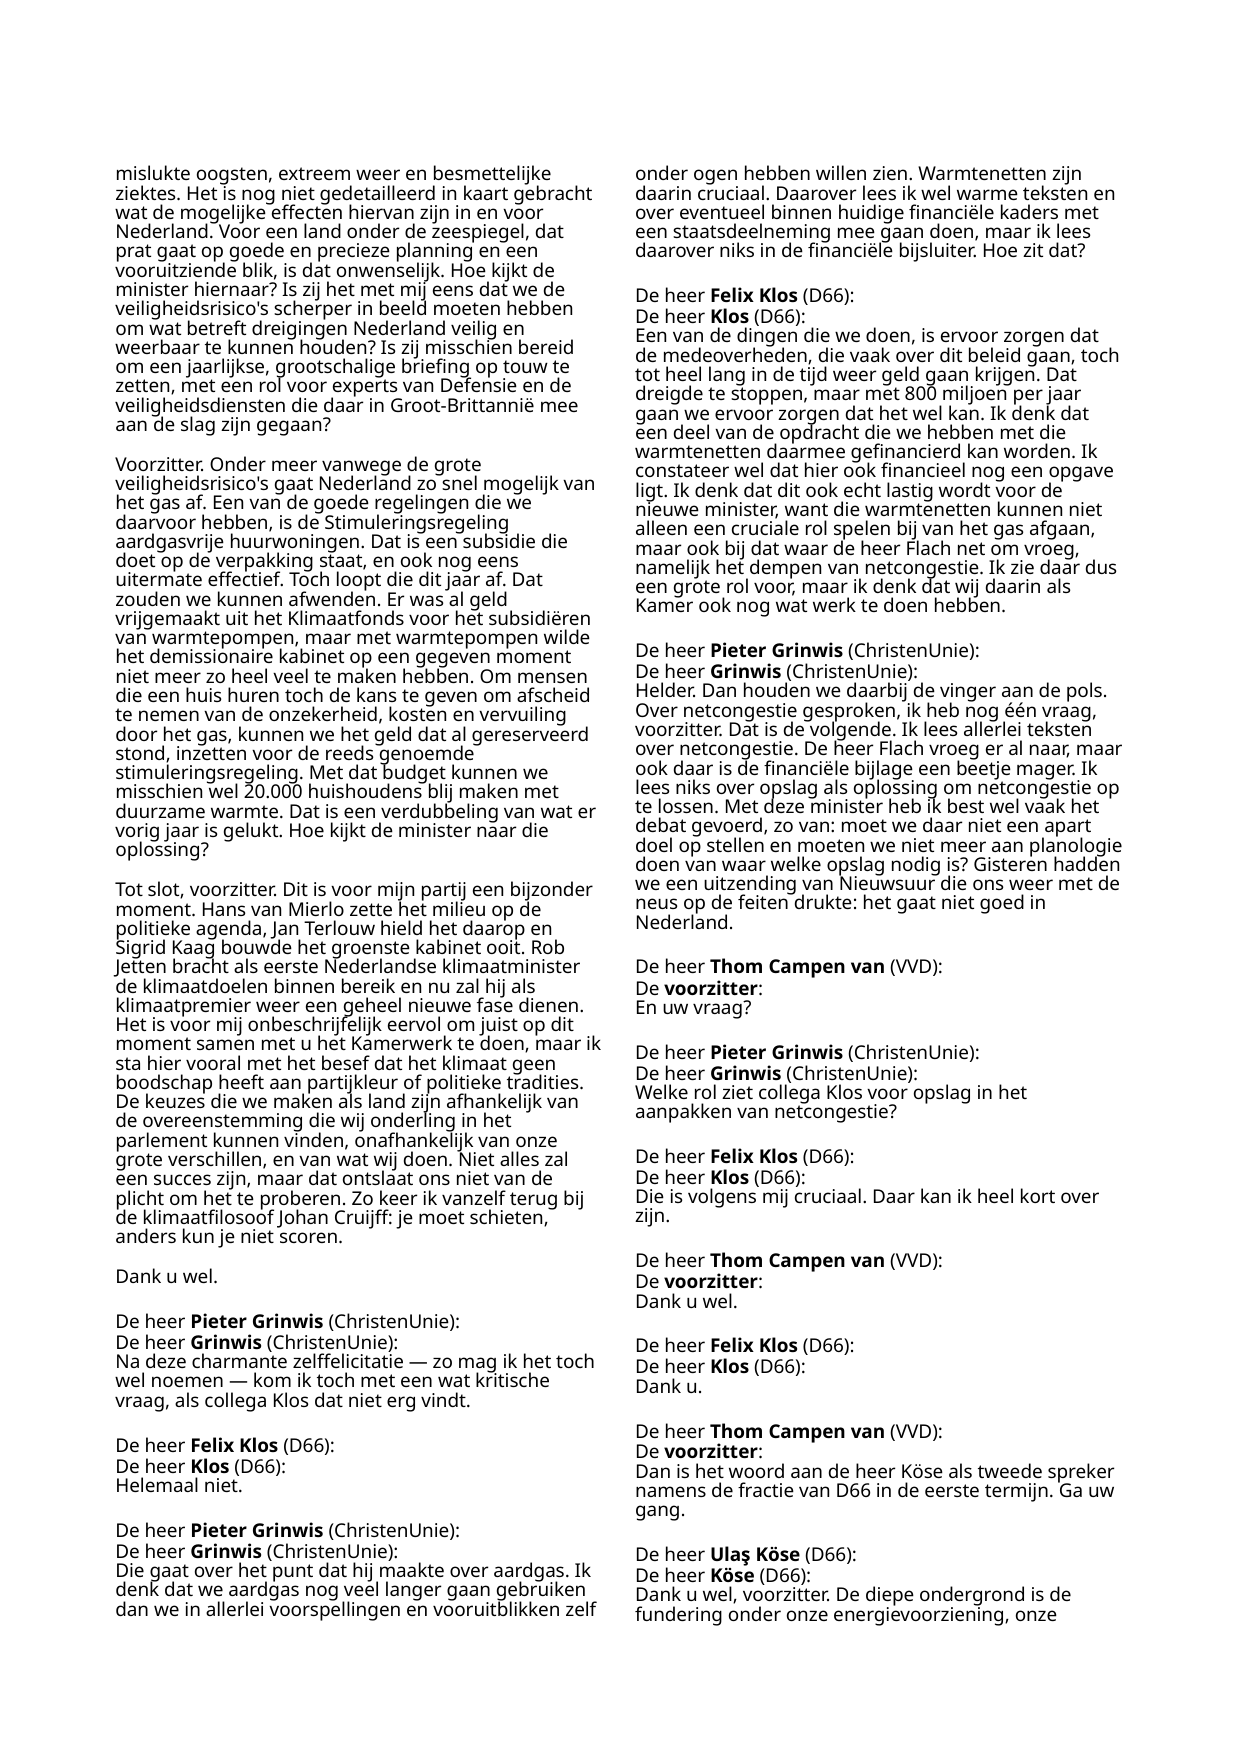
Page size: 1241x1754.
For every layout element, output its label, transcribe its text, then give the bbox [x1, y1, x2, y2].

text Tot slot, voorzitter. Dit is voor mijn partij een bijzonder moment. Hans van Mierlo zette het milieu op de politieke agenda, Jan Terlouw hield het daarop en Sigrid Kaag bouwde het groenste kabinet ooit. Rob Jetten bracht als eerste Nederlandse klimaatminister de klimaatdoelen binnen bereik en nu zal hij als klimaatpremier weer een geheel nieuwe fase dienen. Het is voor mij onbeschrijfelijk eervol om juist op dit moment samen met u het Kamerwerk te doen, maar ik sta hier vooral met het besef dat het klimaat geen boodschap heeft aan partijkleur of politieke tradities. De keuzes die we maken als land zijn afhankelijk van de overeenstemming die wij onderling in het parlement kunnen vinden, onafhankelijk van onze grote verschillen, en van wat wij doen. Niet alles zal een succes zijn, maar dat ontslaat ons niet van de plicht om het te proberen. Zo keer ik vanzelf terug bij de klimaatfilosoof Johan Cruijff: je moet schieten, anders kun je niet scoren. [115, 881, 605, 1247]
text De heer Grinwis (ChristenUnie): [635, 1064, 1125, 1084]
text De heer Klos (D66): [635, 308, 1125, 327]
text De heer Pieter Grinwis (ChristenUnie): [115, 1308, 605, 1334]
text De voorzitter: [635, 1273, 1125, 1293]
text Helder. Dan houden we daarbij de vinger aan de pols. Over netcongestie gesproken, ik heb nog één vraag, voorzitter. Dat is de volgende. Ik lees allerlei teksten over netcongestie. De heer Flach vroeg er al naar, maar ook daar is de financiële bijlage een beetje mager. Ik lees niks over opslag als oplossing om netcongestie op te lossen. Met deze minister heb ik best wel vaak het debat gevoerd, zo van: moet we daar niet een apart doel op stellen en moeten we niet meer aan planologie doen van waar welke opslag nodig is? Gisteren hadden we een uitzending van Nieuwsuur die ons weer met de neus op de feiten drukte: het gaat niet goed in Nederland. [635, 682, 1125, 933]
text Welke rol ziet collega Klos voor opslag in het aanpakken van netcongestie? [635, 1084, 1125, 1122]
text De heer Köse (D66): [635, 1567, 1125, 1586]
text Dan is het woord aan de heer Köse als tweede spreker namens de fractie van D66 in de eerste termijn. Ga uw gang. [635, 1463, 1125, 1521]
text De heer Grinwis (ChristenUnie): [635, 663, 1125, 682]
text De heer Pieter Grinwis (ChristenUnie): [635, 637, 1125, 663]
text Die is volgens mij cruciaal. Daar kan ik heel kort over zijn. [635, 1188, 1125, 1227]
text De heer Klos (D66): [635, 1358, 1125, 1378]
text De voorzitter: [635, 979, 1125, 999]
text De voorzitter: [635, 1443, 1125, 1463]
text De heer Thom Campen van (VVD): [635, 1418, 1125, 1443]
text De heer Grinwis (ChristenUnie): [115, 1543, 605, 1562]
text En uw vraag? [635, 999, 1125, 1018]
text Dank u. [635, 1378, 1125, 1397]
text Voorzitter. Onder meer vanwege de grote veiligheidsrisico's gaat Nederland zo snel mogelijk van het gas af. Een van de goede regelingen die we daarvoor hebben, is de Stimuleringsregeling aardgasvrije huurwoningen. Dat is een subsidie die doet op de verpakking staat, en ook nog eens uitermate effectief. Toch loopt die dit jaar af. Dat zouden we kunnen afwenden. Er was al geld vrijgemaakt uit het Klimaatfonds voor het subsidiëren van warmtepompen, maar met warmtepompen wilde het demissionaire kabinet op een gegeven moment niet meer zo heel veel te maken hebben. Om mensen die een huis huren toch de kans te geven om afscheid te nemen van de onzekerheid, kosten en vervuiling door het gas, kunnen we het geld dat al gereserveerd stond, inzetten voor de reeds genoemde stimuleringsregeling. Met dat budget kunnen we misschien wel 20.000 huishoudens blij maken met duurzame warmte. Dat is een verdubbeling van wat er vorig jaar is gelukt. Hoe kijkt de minister naar die oplossing? [115, 456, 605, 861]
text Een van de dingen die we doen, is ervoor zorgen dat de medeoverheden, die vaak over dit beleid gaan, toch tot heel lang in de tijd weer geld gaan krijgen. Dat dreigde te stoppen, maar met 800 miljoen per jaar gaan we ervoor zorgen dat het wel kan. Ik denk dat een deel van de opdracht die we hebben met die warmtenetten daarmee gefinancierd kan worden. Ik constateer wel dat hier ook financieel nog een opgave ligt. Ik denk dat dit ook echt lastig wordt voor de nieuwe minister, want die warmtenetten kunnen niet alleen een cruciale rol spelen bij van het gas afgaan, maar ook bij dat waar de heer Flach net om vroeg, namelijk het dempen van netcongestie. Ik zie daar dus een grote rol voor, maar ik denk dat wij daarin als Kamer ook nog wat werk te doen hebben. [635, 327, 1125, 617]
text mislukte oogsten, extreem weer en besmettelijke ziektes. Het is nog niet gedetailleerd in kaart gebracht wat de mogelijke effecten hiervan zijn in en voor Nederland. Voor een land onder de zeespiegel, dat prat gaat op goede en precieze planning en een vooruitziende blik, is dat onwenselijk. Hoe kijkt de minister hiernaar? Is zij het met mij eens dat we de veiligheidsrisico's scherper in beeld moeten hebben om wat betreft dreigingen Nederland veilig en weerbaar te kunnen houden? Is zij misschien bereid om een jaarlijkse, grootschalige briefing op touw te zetten, met een rol voor experts van Defensie en de veiligheidsdiensten die daar in Groot-Brittannië mee aan de slag zijn gegaan? [115, 165, 605, 435]
text Dank u wel. [635, 1293, 1125, 1312]
text De heer Ulaş Köse (D66): [635, 1541, 1125, 1567]
text De heer Klos (D66): [115, 1458, 605, 1477]
text onder ogen hebben willen zien. Warmtenetten zijn daarin cruciaal. Daarover lees ik wel warme teksten en over eventueel binnen huidige financiële kaders met een staatsdeelneming mee gaan doen, maar ik lees daarover niks in de financiële bijsluiter. Hoe zit dat? [635, 165, 1125, 262]
text De heer Thom Campen van (VVD): [635, 1248, 1125, 1273]
text De heer Felix Klos (D66): [635, 1333, 1125, 1358]
text De heer Pieter Grinwis (ChristenUnie): [635, 1039, 1125, 1064]
text De heer Felix Klos (D66): [115, 1432, 605, 1458]
text Helemaal niet. [115, 1477, 605, 1496]
text Na deze charmante zelffelicitatie — zo mag ik het toch wel noemen — kom ik toch met een wat kritische vraag, als collega Klos dat niet erg vindt. [115, 1353, 605, 1411]
text De heer Felix Klos (D66): [635, 1143, 1125, 1169]
text De heer Grinwis (ChristenUnie): [115, 1334, 605, 1353]
text De heer Klos (D66): [635, 1169, 1125, 1188]
text De heer Thom Campen van (VVD): [635, 954, 1125, 979]
text De heer Felix Klos (D66): [635, 282, 1125, 308]
text Dank u wel. [115, 1268, 605, 1287]
text Die gaat over het punt dat hij maakte over aardgas. Ik denk dat we aardgas nog veel langer gaan gebruiken dan we in allerlei voorspellingen en vooruitblikken zelf [115, 1562, 605, 1620]
text De heer Pieter Grinwis (ChristenUnie): [115, 1517, 605, 1543]
text Dank u wel, voorzitter. De diepe ondergrond is de fundering onder onze energievoorziening, onze [635, 1586, 1125, 1625]
